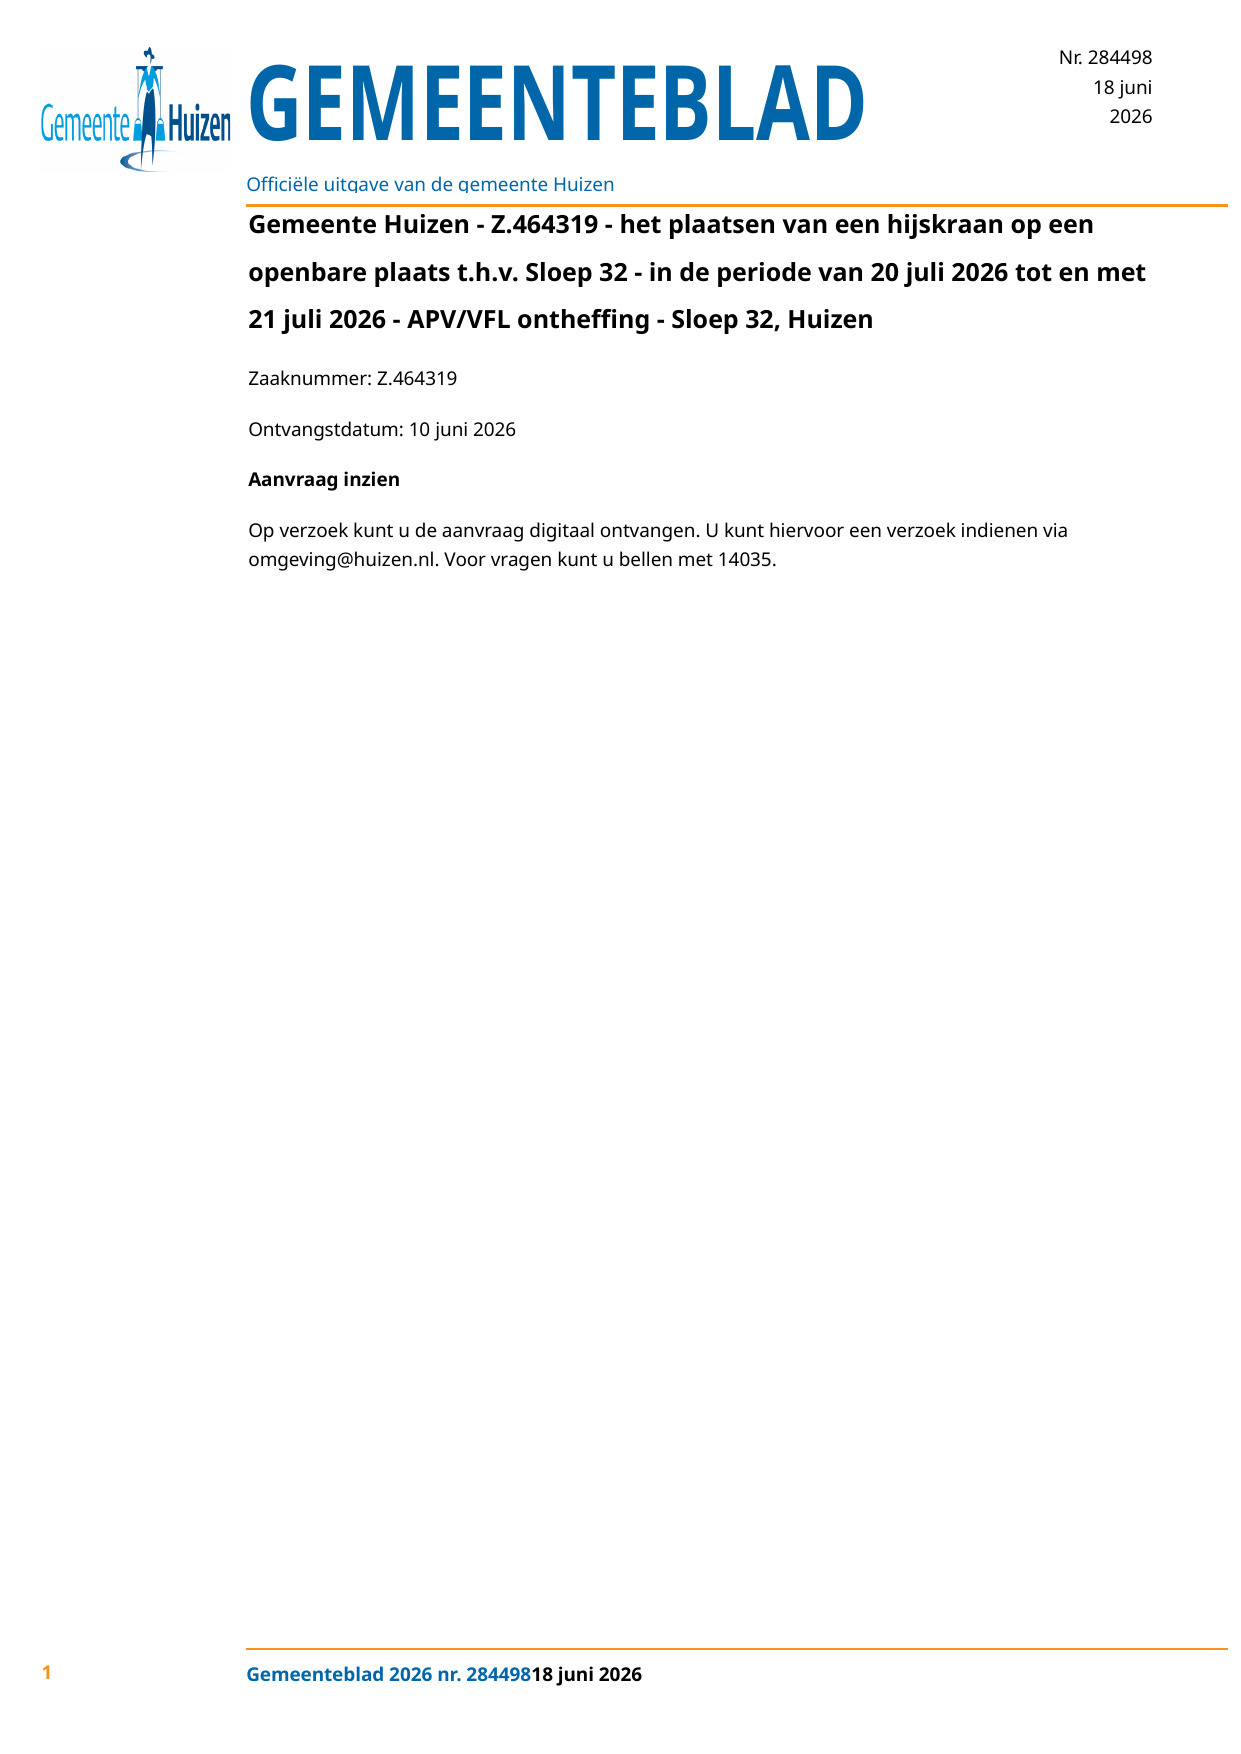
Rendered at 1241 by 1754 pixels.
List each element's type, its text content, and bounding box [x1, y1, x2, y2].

text Zaaknummer: Z.464319 [248, 366, 1152, 391]
text Aanvraag inzien [248, 466, 1152, 492]
text Op verzoek kunt u de aanvraag digitaal ontvangen. U kunt hiervoor een verzoek indienen via omgeving@huizen.nl. Voor vragen kunt u bellen met 14035. [248, 517, 1152, 572]
picture [41, 47, 231, 172]
text Gemeente Huizen - Z.464319 - het plaatsen van een hijskraan op een openbare plaats t.h.v. Sloep 32 - in de periode van 20 juli 2026 tot en met 21 juli 2026 - APV/VFL ontheffing - Sloep 32, Huizen [248, 207, 1152, 336]
text Ontvangstdatum: 10 juni 2026 [248, 416, 1152, 442]
